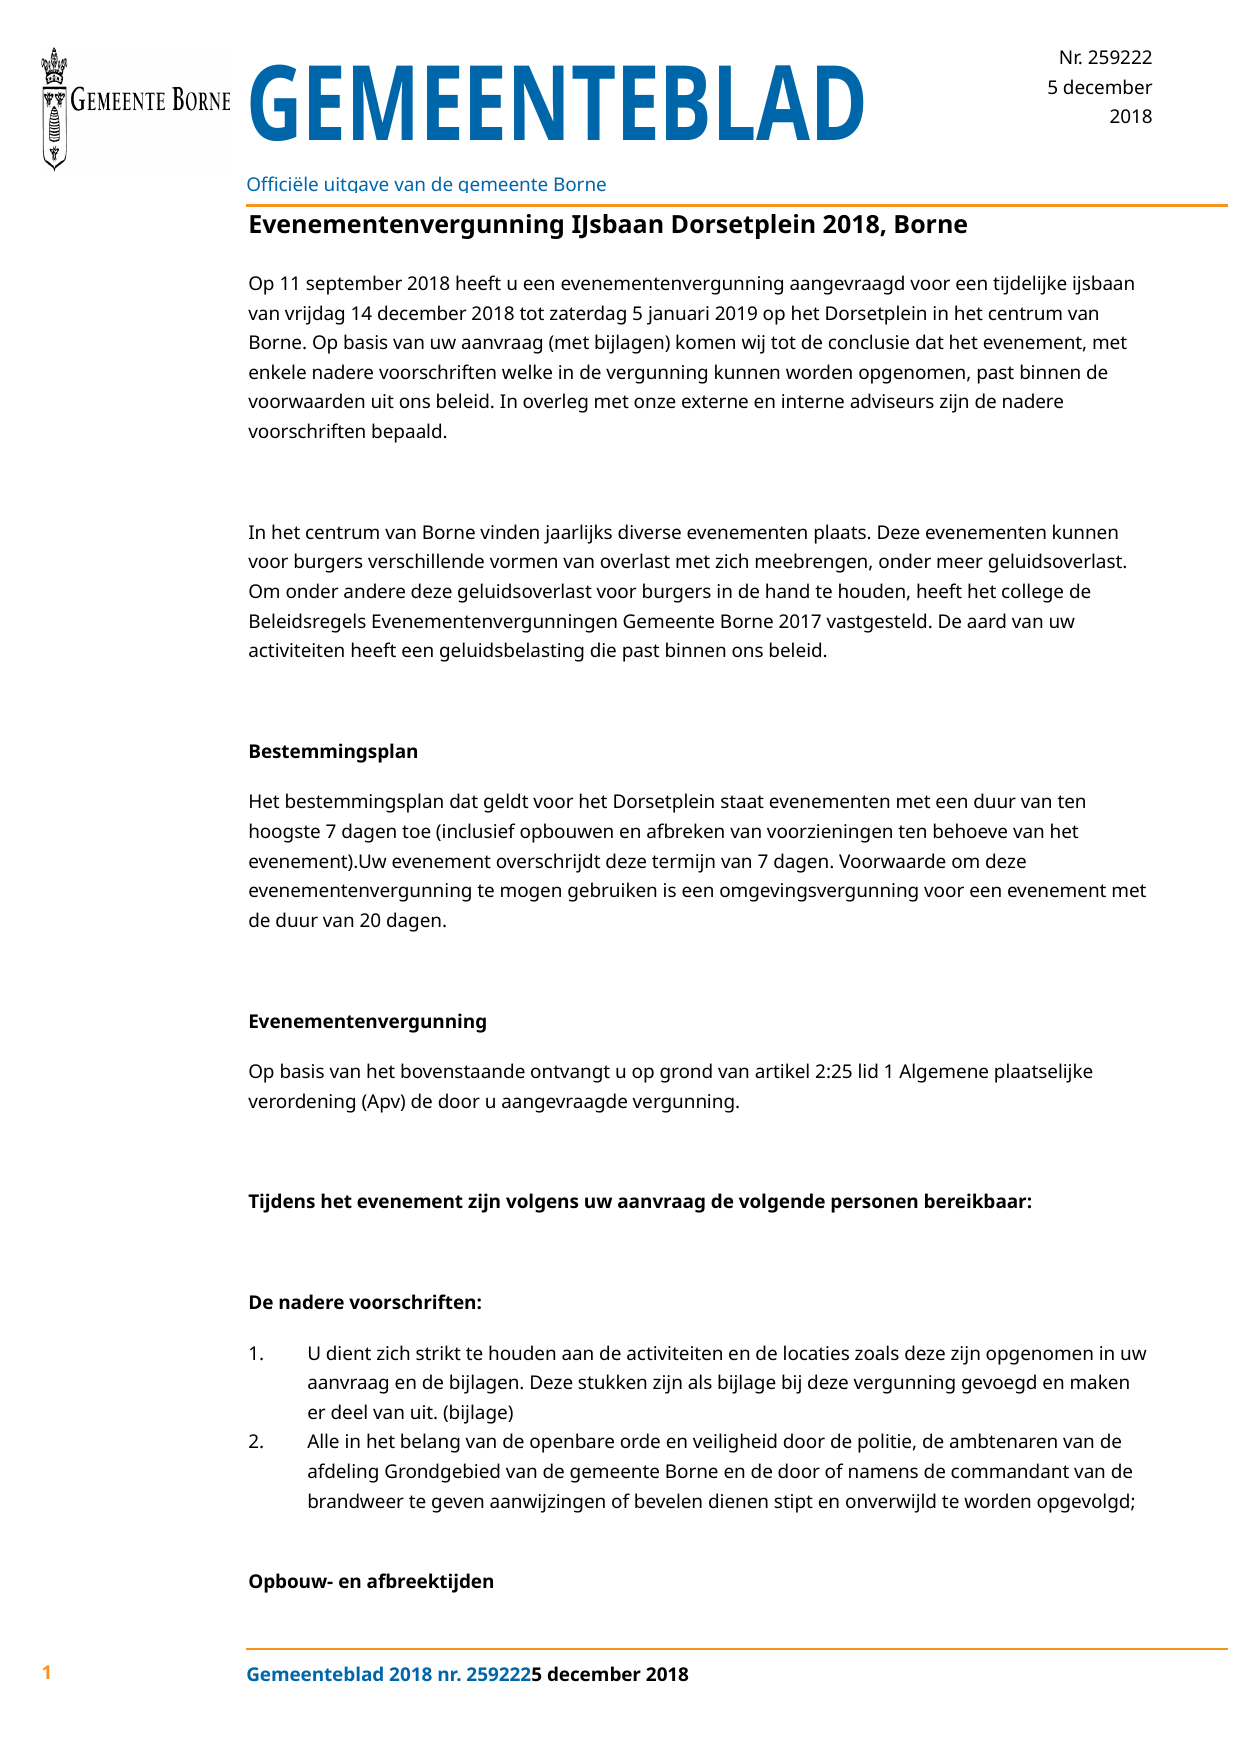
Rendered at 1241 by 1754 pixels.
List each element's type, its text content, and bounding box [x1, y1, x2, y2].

text Opbouw- en afbreektijden [248, 1568, 1152, 1593]
list Alle in het belang van de openbare orde en veiligheid door de politie, de ambtenaren van de afdeling Grondgebied van de gemeente Borne en de door of namens de commandant van de brandweer te geven aanwijzingen of bevelen dienen stipt en onverwijld te worden opgevolgd; [248, 1429, 1152, 1513]
text Evenementenvergunning IJsbaan Dorsetplein 2018, Borne [248, 207, 1152, 241]
list U dient zich strikt te houden aan de activiteiten en de locaties zoals deze zijn opgenomen in uw aanvraag en de bijlagen. Deze stukken zijn als bijlage bij deze vergunning gevoegd en maken er deel van uit. (bijlage) [248, 1340, 1152, 1425]
picture [41, 47, 231, 172]
text Op basis van het bovenstaande ontvangt u op grond van artikel 2:25 lid 1 Algemene plaatselijke verordening (Apv) de door u aangevraagde vergunning. [248, 1058, 1152, 1113]
text In het centrum van Borne vinden jaarlijks diverse evenementen plaats. Deze evenementen kunnen voor burgers verschillende vormen van overlast met zich meebrengen, onder meer geluidsoverlast. Om onder andere deze geluidsoverlast voor burgers in de hand te houden, heeft het college de Beleidsregels Evenementenvergunningen Gemeente Borne 2017 vastgesteld. De aard van uw activiteiten heeft een geluidsbelasting die past binnen ons beleid. [248, 519, 1152, 663]
text De nadere voorschriften: [248, 1289, 1152, 1315]
text Bestemmingsplan [248, 738, 1152, 764]
text Evenementenvergunning [248, 1008, 1152, 1033]
text Op 11 september 2018 heeft u een evenementenvergunning aangevraagd voor een tijdelijke ijsbaan van vrijdag 14 december 2018 tot zaterdag 5 januari 2019 op het Dorsetplein in het centrum van Borne. Op basis van uw aanvraag (met bijlagen) komen wij tot de conclusie dat het evenement, met enkele nadere voorschriften welke in de vergunning kunnen worden opgenomen, past binnen de voorwaarden uit ons beleid. In overleg met onze externe en interne adviseurs zijn de nadere voorschriften bepaald. [248, 270, 1152, 444]
text Het bestemmingsplan dat geldt voor het Dorsetplein staat evenementen met een duur van ten hoogste 7 dagen toe (inclusief opbouwen en afbreken van voorzieningen ten behoeve van het evenement).Uw evenement overschrijdt deze termijn van 7 dagen. Voorwaarde om deze evenementenvergunning te mogen gebruiken is een omgevingsvergunning voor een evenement met de duur van 20 dagen. [248, 789, 1152, 933]
text Tijdens het evenement zijn volgens uw aanvraag de volgende personen bereikbaar: [248, 1189, 1152, 1214]
